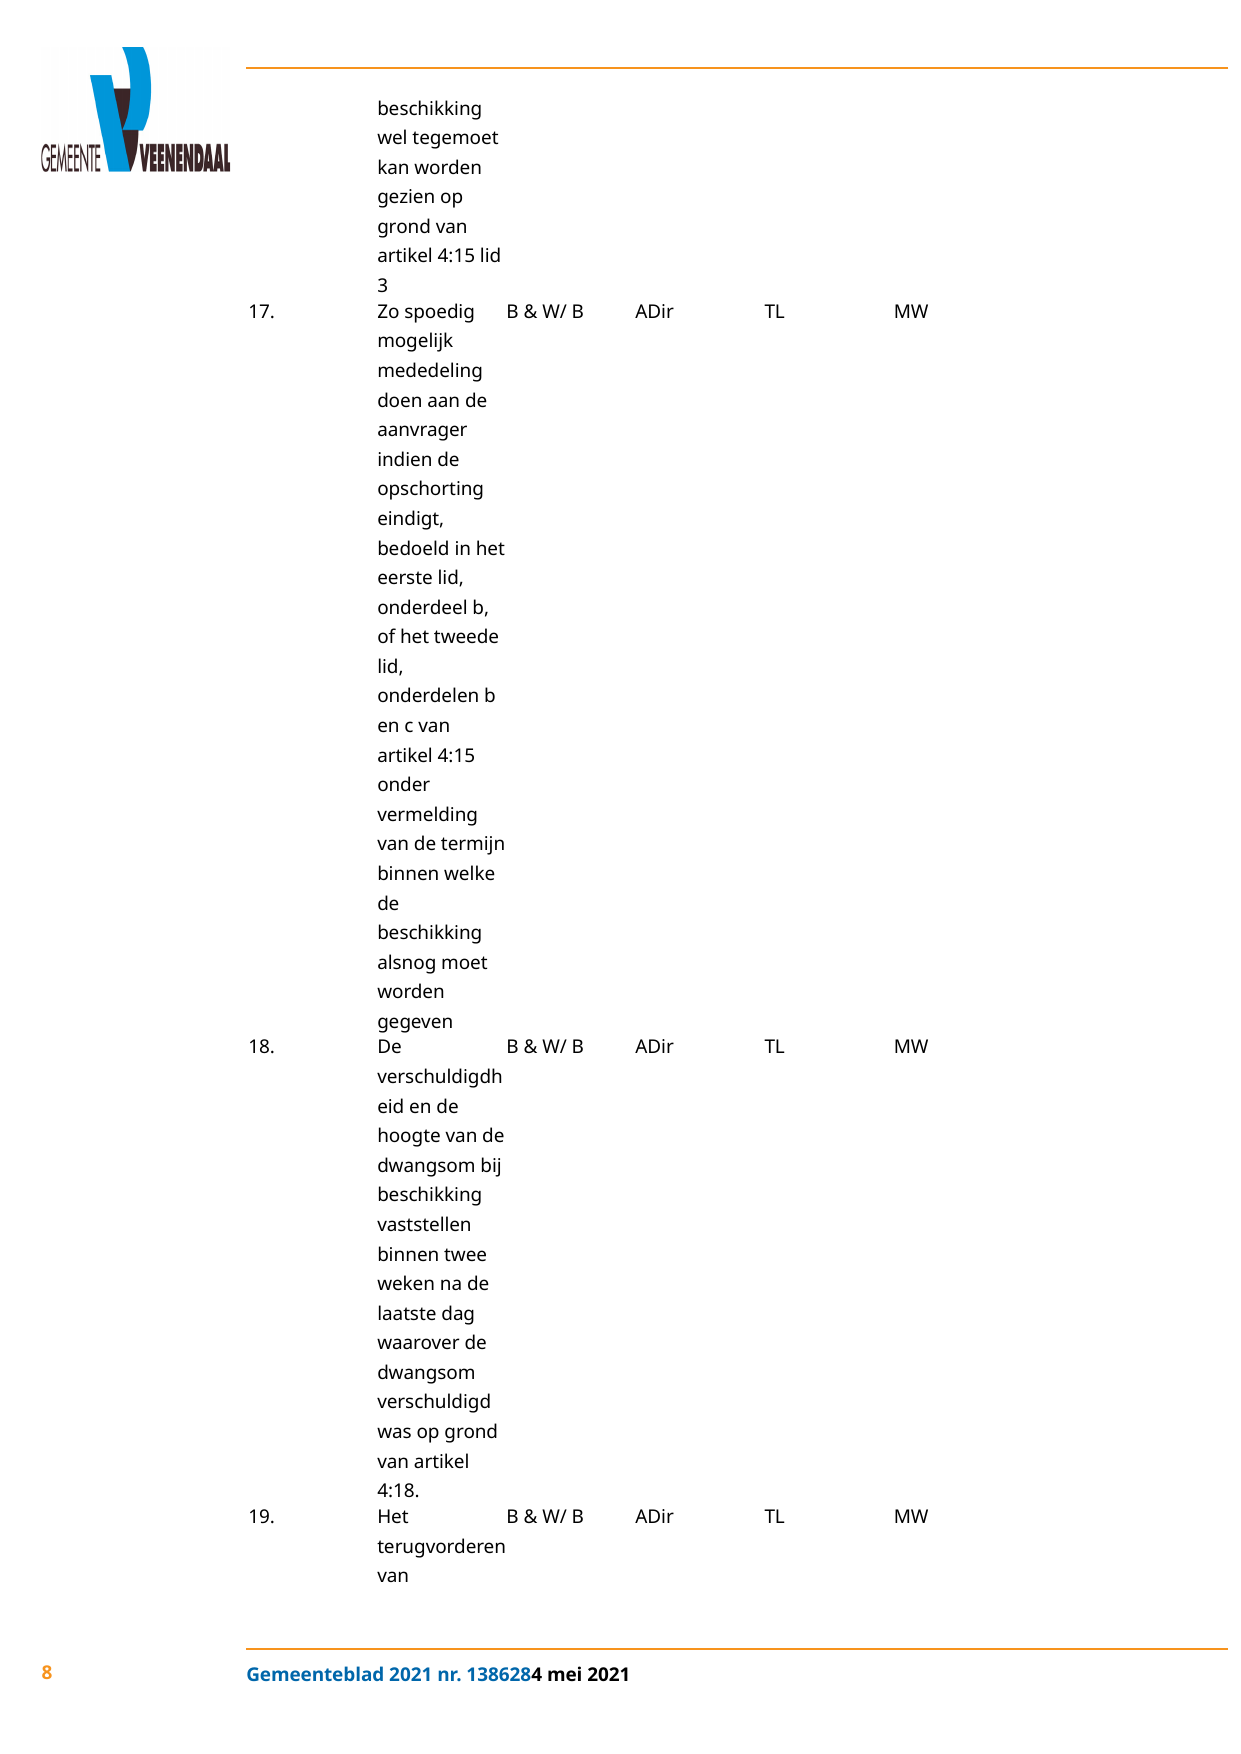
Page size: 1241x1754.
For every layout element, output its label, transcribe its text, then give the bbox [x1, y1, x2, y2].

table_cell De verschuldigdheid en de hoogte van de dwangsom bij beschikking vaststellen binnen twee weken na de laatste dag waarover de dwangsom verschuldigd was op grond van artikel 4:18. [377, 1034, 506, 1503]
table_cell MW [894, 1503, 1022, 1588]
table_cell TL [764, 1503, 893, 1588]
table_cell [248, 1034, 377, 1503]
table_cell B & W/ B [506, 1503, 635, 1588]
table_cell MW [894, 298, 1022, 1034]
table_cell [1023, 1503, 1152, 1588]
table_cell beschikking wel tegemoet kan worden gezien op grond van artikel 4:15 lid 3 [377, 95, 506, 298]
table_cell MW [894, 1034, 1022, 1503]
table_cell [1023, 95, 1152, 298]
picture [123, 47, 231, 172]
table_cell [248, 1503, 377, 1588]
table_cell B & W/ B [506, 1034, 635, 1503]
table_cell [248, 298, 377, 1034]
table_cell [248, 95, 377, 298]
table_cell [764, 95, 893, 298]
table_cell B & W/ B [506, 298, 635, 1034]
table_cell [1023, 298, 1152, 1034]
table_cell TL [764, 1034, 893, 1503]
picture [41, 47, 130, 172]
table_cell [894, 95, 1022, 298]
table_cell ADir [635, 1034, 764, 1503]
table_cell [1023, 1034, 1152, 1503]
table_cell [635, 95, 764, 298]
table_cell ADir [635, 298, 764, 1034]
table_cell Het terugvorderen van [377, 1503, 506, 1588]
table_cell TL [764, 298, 893, 1034]
table_cell ADir [635, 1503, 764, 1588]
table_cell Zo spoedig mogelijk mededeling doen aan de aanvrager indien de opschorting eindigt, bedoeld in het eerste lid, onderdeel b, of het tweede lid, onderdelen b en c van artikel 4:15 onder vermelding van de termijn binnen welke de beschikking alsnog moet worden gegeven [377, 298, 506, 1034]
table_cell [506, 95, 635, 298]
